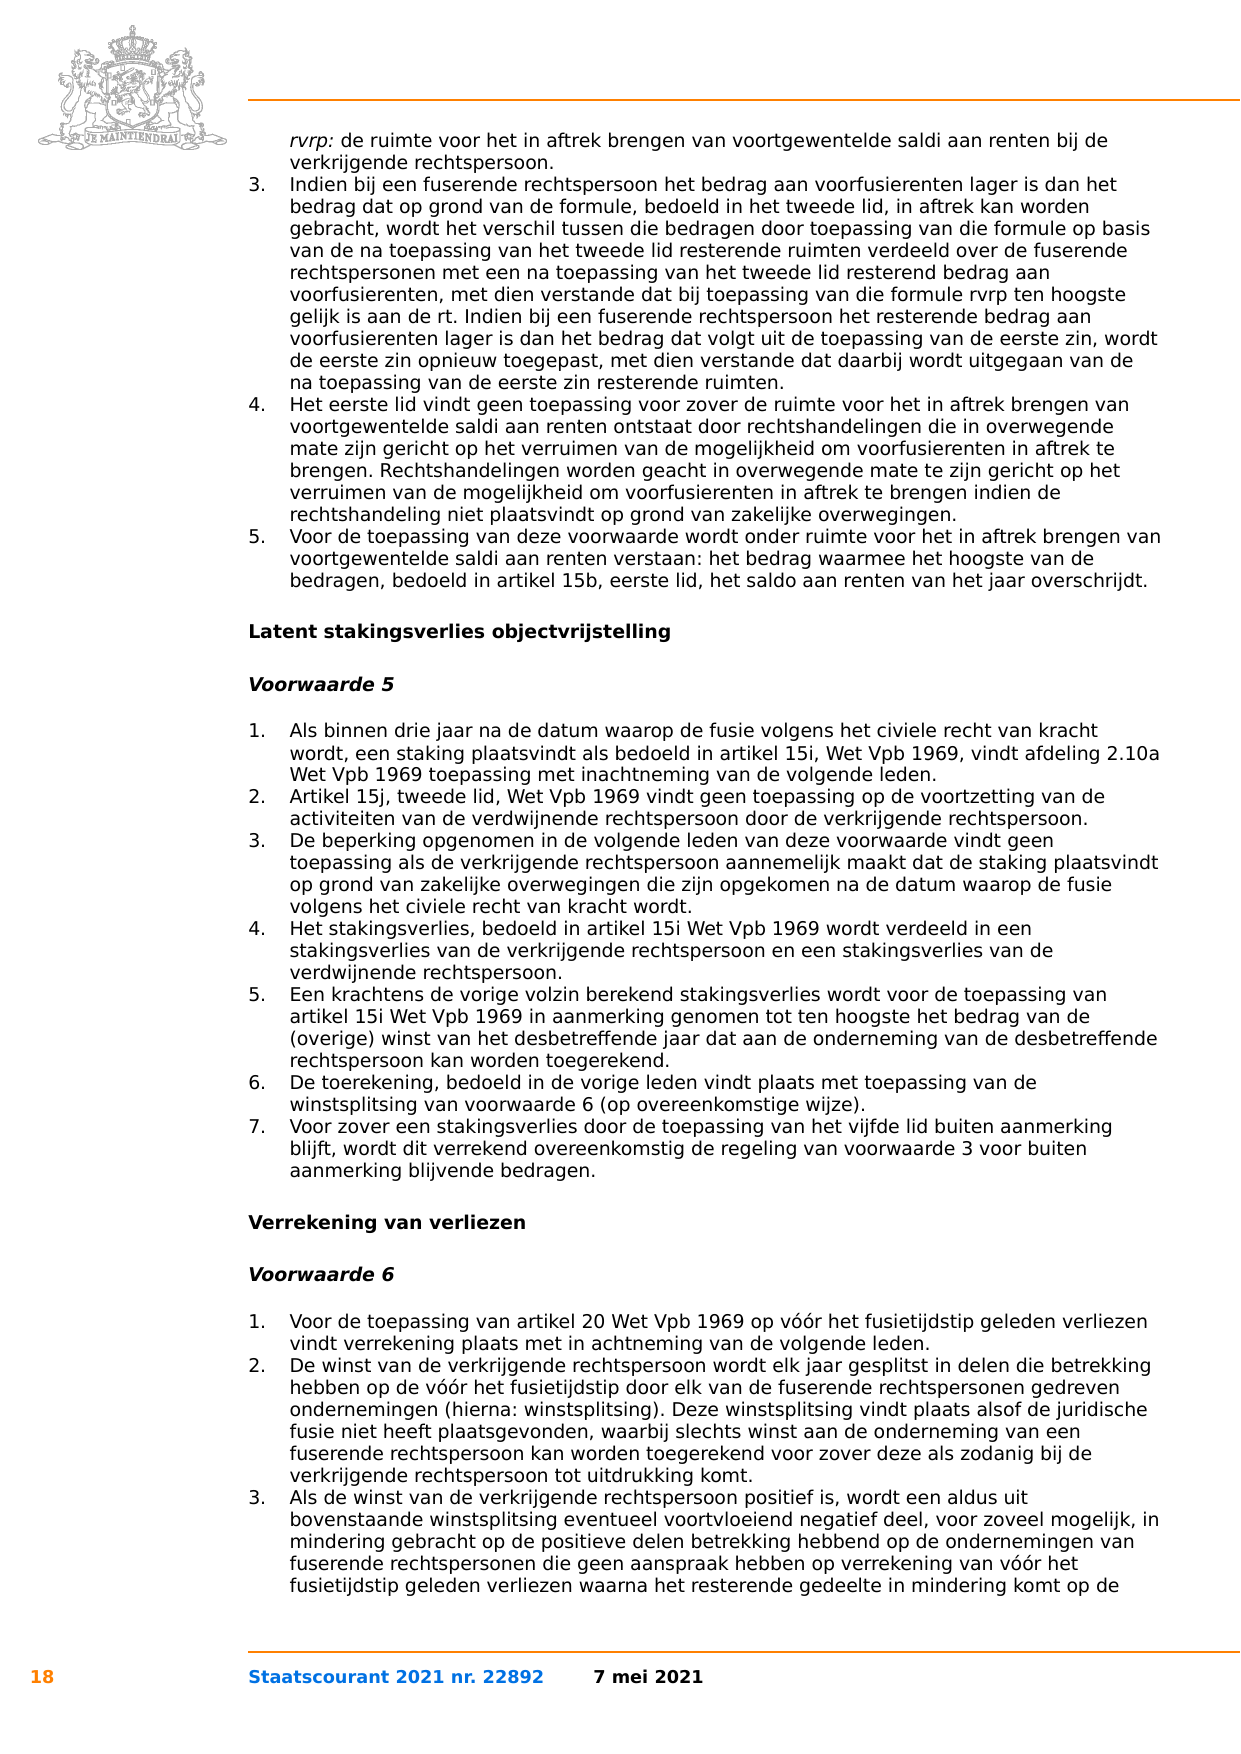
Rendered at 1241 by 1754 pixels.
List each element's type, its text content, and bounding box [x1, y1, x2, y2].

text 7. Voor zover een stakingsverlies door de toepassing van het vijfde lid buiten aanmerking blijft, wordt dit verrekend overeenkomstig de regeling van voorwaarde 3 voor buiten aanmerking blijvende bedragen. [248, 1116, 1163, 1182]
text 2. Artikel 15j, tweede lid, Wet Vpb 1969 vindt geen toepassing op de voortzetting van de activiteiten van de verdwijnende rechtspersoon door de verkrijgende rechtspersoon. [248, 786, 1163, 830]
text 2. De winst van de verkrijgende rechtspersoon wordt elk jaar gesplitst in delen die betrekking hebben op de vóór het fusietijdstip door elk van de fuserende rechtspersonen gedreven ondernemingen (hierna: winstsplitsing). Deze winstsplitsing vindt plaats alsof de juridische fusie niet heeft plaatsgevonden, waarbij slechts winst aan de onderneming van een fuserende rechtspersoon kan worden toegerekend voor zover deze als zodanig bij de verkrijgende rechtspersoon tot uitdrukking komt. [248, 1355, 1163, 1487]
text 1. Voor de toepassing van artikel 20 Wet Vpb 1969 op vóór het fusietijdstip geleden verliezen vindt verrekening plaats met in achtneming van de volgende leden. [248, 1311, 1163, 1355]
text 5. Een krachtens de vorige volzin berekend stakingsverlies wordt voor de toepassing van artikel 15i Wet Vpb 1969 in aanmerking genomen tot ten hoogste het bedrag van de (overige) winst van het desbetreffende jaar dat aan de onderneming van de desbetreffende rechtspersoon kan worden toegerekend. [248, 984, 1163, 1072]
text 4. Het stakingsverlies, bedoeld in artikel 15i Wet Vpb 1969 wordt verdeeld in een stakingsverlies van de verkrijgende rechtspersoon en een stakingsverlies van de verdwijnende rechtspersoon. [248, 918, 1163, 984]
subtitle Voorwaarde 5 [248, 673, 1163, 695]
subtitle Latent stakingsverlies objectvrijstelling [248, 621, 1163, 643]
text 1. Als binnen drie jaar na de datum waarop de fusie volgens het civiele recht van kracht wordt, een staking plaatsvindt als bedoeld in artikel 15i, Wet Vpb 1969, vindt afdeling 2.10a Wet Vpb 1969 toepassing met inachtneming van de volgende leden. [248, 720, 1163, 786]
text 4. Het eerste lid vindt geen toepassing voor zover de ruimte voor het in aftrek brengen van voortgewentelde saldi aan renten ontstaat door rechtshandelingen die in overwegende mate zijn gericht op het verruimen van de mogelijkheid om voorfusierenten in aftrek te brengen. Rechtshandelingen worden geacht in overwegende mate te zijn gericht op het verruimen van de mogelijkheid om voorfusierenten in aftrek te brengen indien de rechtshandeling niet plaatsvindt op grond van zakelijke overwegingen. [248, 394, 1163, 526]
text 6. De toerekening, bedoeld in de vorige leden vindt plaats met toepassing van de winstsplitsing van voorwaarde 6 (op overeenkomstige wijze). [248, 1072, 1163, 1116]
text 3. De beperking opgenomen in de volgende leden van deze voorwaarde vindt geen toepassing als de verkrijgende rechtspersoon aannemelijk maakt dat de staking plaatsvindt op grond van zakelijke overwegingen die zijn opgekomen na de datum waarop de fusie volgens het civiele recht van kracht wordt. [248, 830, 1163, 918]
text rvrp: de ruimte voor het in aftrek brengen van voortgewentelde saldi aan renten bij de verkrijgende rechtspersoon. [289, 130, 1163, 174]
text 3. Indien bij een fuserende rechtspersoon het bedrag aan voorfusierenten lager is dan het bedrag dat op grond van de formule, bedoeld in het tweede lid, in aftrek kan worden gebracht, wordt het verschil tussen die bedragen door toepassing van die formule op basis van de na toepassing van het tweede lid resterende ruimten verdeeld over de fuserende rechtspersonen met een na toepassing van het tweede lid resterend bedrag aan voorfusierenten, met dien verstande dat bij toepassing van die formule rvrp ten hoogste gelijk is aan de rt. Indien bij een fuserende rechtspersoon het resterende bedrag aan voorfusierenten lager is dan het bedrag dat volgt uit de toepassing van de eerste zin, wordt de eerste zin opnieuw toegepast, met dien verstande dat daarbij wordt uitgegaan van de na toepassing van de eerste zin resterende ruimten. [248, 174, 1163, 394]
subtitle Voorwaarde 6 [248, 1264, 1163, 1286]
text 5. Voor de toepassing van deze voorwaarde wordt onder ruimte voor het in aftrek brengen van voortgewentelde saldi aan renten verstaan: het bedrag waarmee het hoogste van de bedragen, bedoeld in artikel 15b, eerste lid, het saldo aan renten van het jaar overschrijdt. [248, 526, 1163, 591]
text 3. Als de winst van de verkrijgende rechtspersoon positief is, wordt een aldus uit bovenstaande winstsplitsing eventueel voortvloeiend negatief deel, voor zoveel mogelijk, in mindering gebracht op de positieve delen betrekking hebbend op de ondernemingen van fuserende rechtspersonen die geen aanspraak hebben op verrekening van vóór het fusietijdstip geleden verliezen waarna het resterende gedeelte in mindering komt op de [248, 1487, 1163, 1597]
subtitle Verrekening van verliezen [248, 1212, 1163, 1234]
picture [38, 25, 227, 150]
